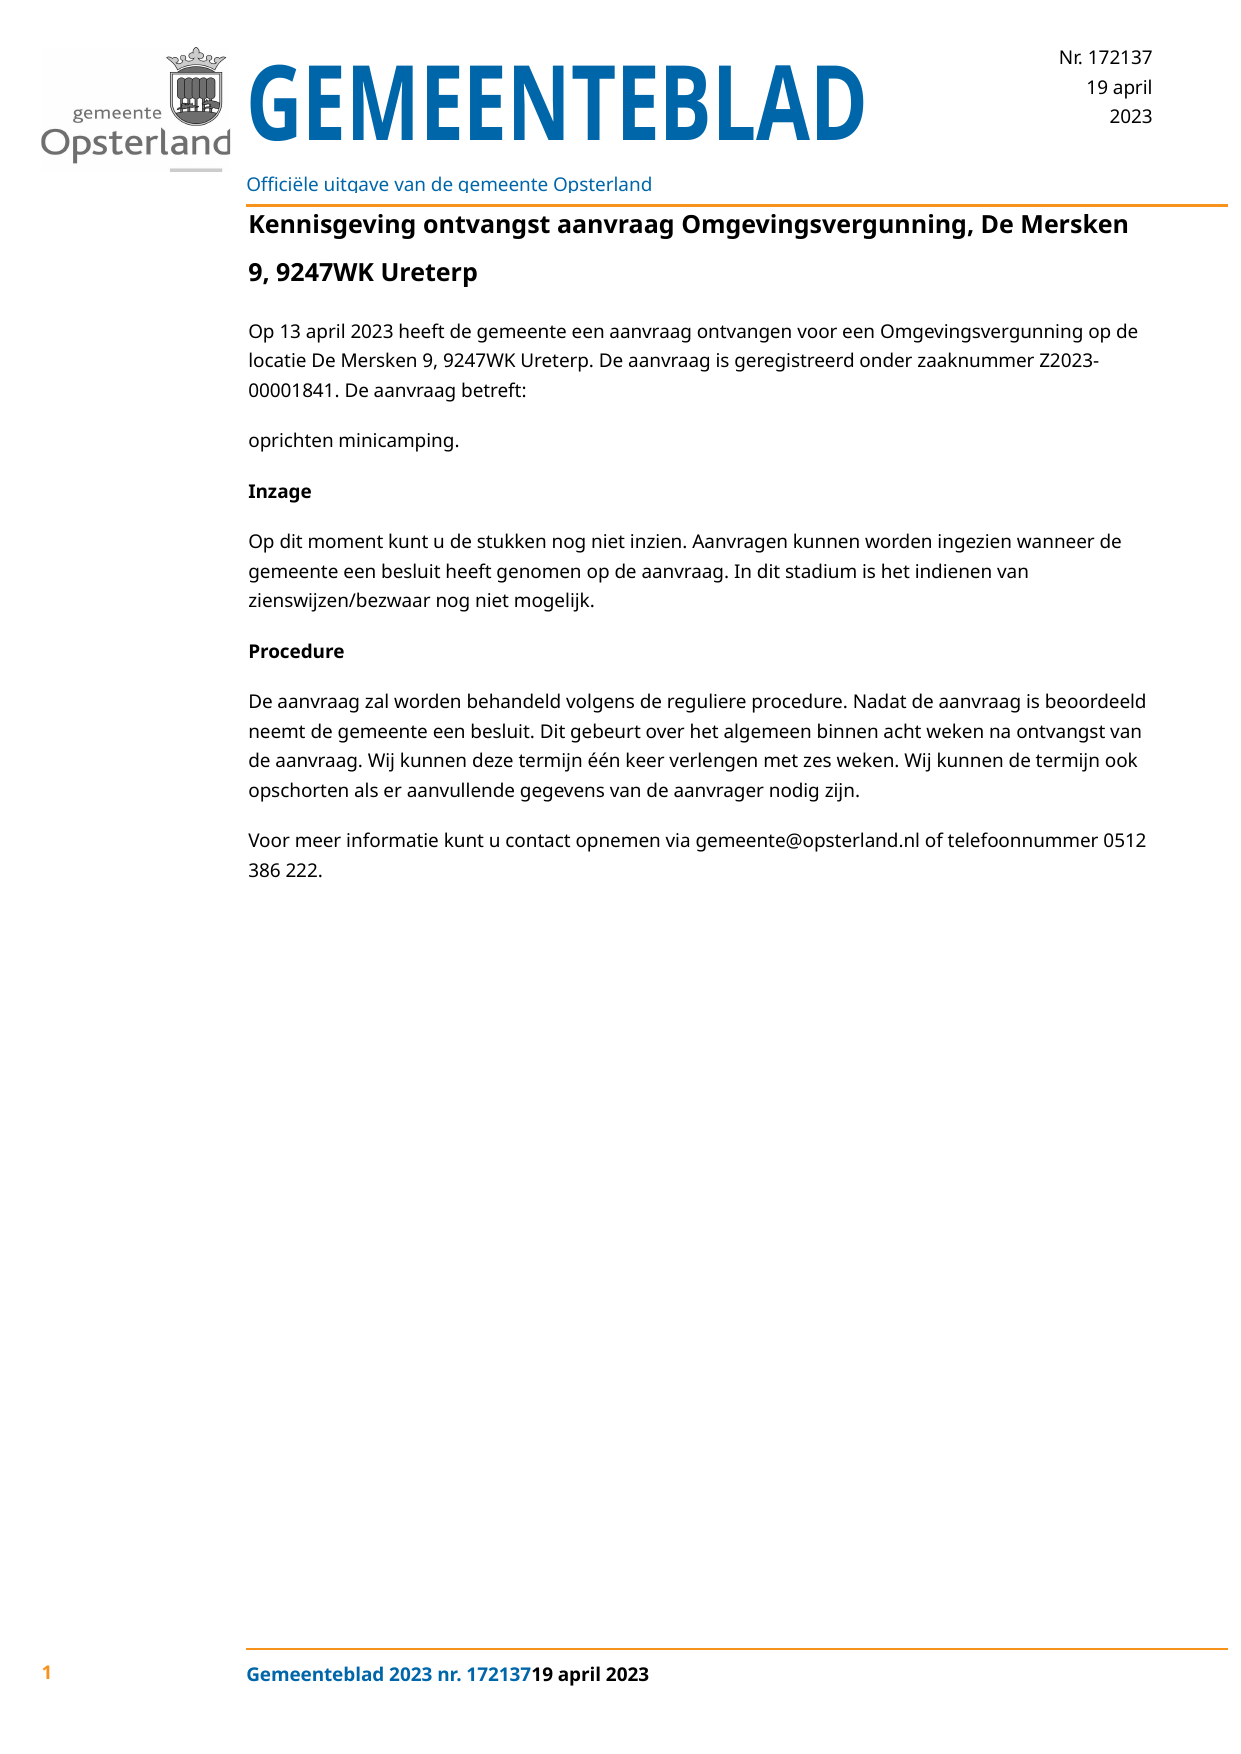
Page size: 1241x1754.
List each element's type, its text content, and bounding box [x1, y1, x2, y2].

text Kennisgeving ontvangst aanvraag Omgevingsvergunning, De Mersken 9, 9247WK Ureterp [248, 207, 1152, 288]
text Procedure [248, 638, 1152, 664]
text Inzage [248, 478, 1152, 504]
text oprichten minicamping. [248, 427, 1152, 453]
text Voor meer informatie kunt u contact opnemen via gemeente@opsterland.nl of telefoonnummer 0512 386 222. [248, 827, 1152, 883]
text De aanvraag zal worden behandeld volgens de reguliere procedure. Nadat de aanvraag is beoordeeld neemt de gemeente een besluit. Dit gebeurt over het algemeen binnen acht weken na ontvangst van de aanvraag. Wij kunnen deze termijn één keer verlengen met zes weken. Wij kunnen de termijn ook opschorten als er aanvullende gegevens van de aanvrager nodig zijn. [248, 688, 1152, 803]
text Op 13 april 2023 heeft de gemeente een aanvraag ontvangen voor een Omgevingsvergunning op de locatie De Mersken 9, 9247WK Ureterp. De aanvraag is geregistreerd onder zaaknummer Z2023-00001841. De aanvraag betreft: [248, 318, 1152, 403]
picture [41, 47, 231, 172]
text Op dit moment kunt u de stukken nog niet inzien. Aanvragen kunnen worden ingezien wanneer de gemeente een besluit heeft genomen op de aanvraag. In dit stadium is het indienen van zienswijzen/bezwaar nog niet mogelijk. [248, 528, 1152, 613]
